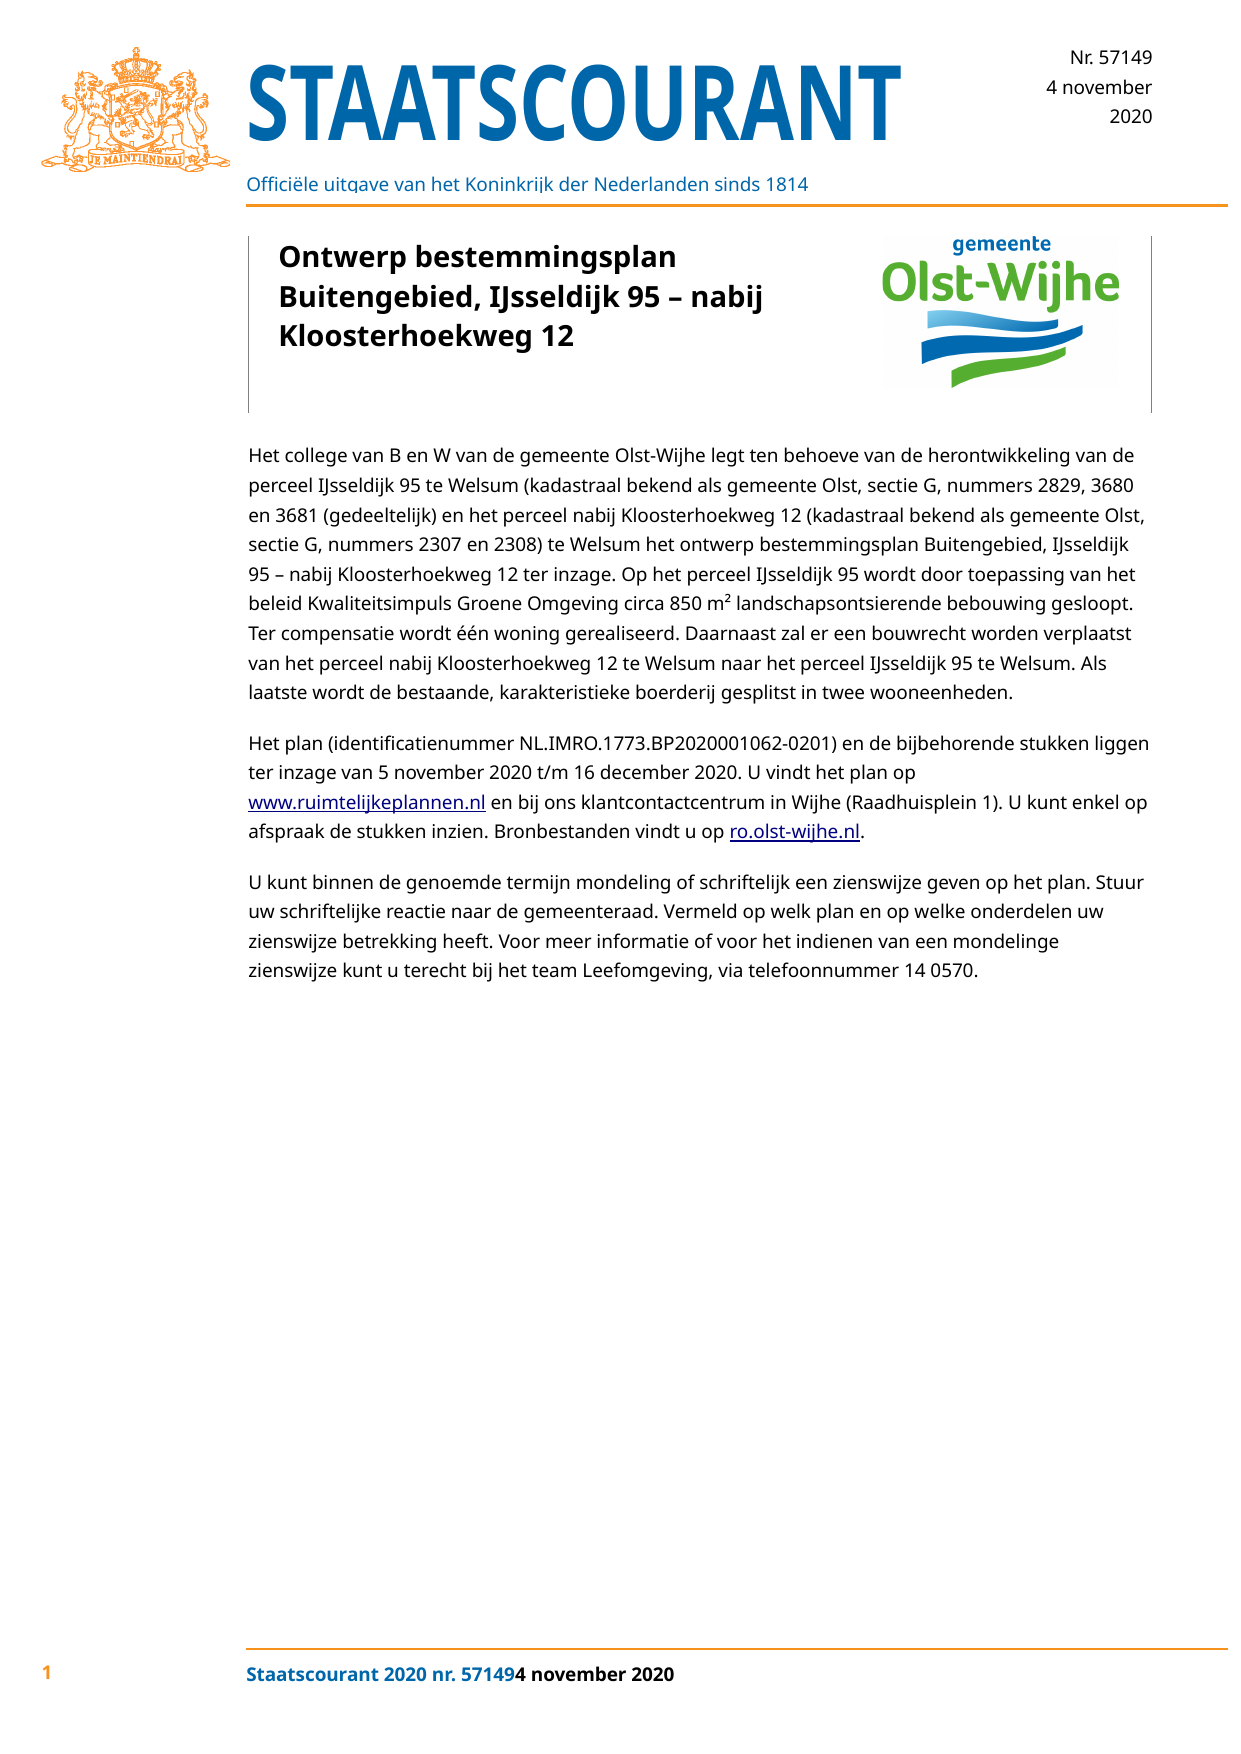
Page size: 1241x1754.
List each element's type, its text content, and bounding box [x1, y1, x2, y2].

picture [41, 47, 231, 172]
table_header [850, 388, 1151, 413]
text Het college van B en W van de gemeente Olst-Wijhe legt ten behoeve van de herontwikkeling van de perceel IJsseldijk 95 te Welsum (kadastraal bekend als gemeente Olst, sectie G, nummers 2829, 3680 en 3681 (gedeeltelijk) en het perceel nabij Kloosterhoekweg 12 (kadastraal bekend als gemeente Olst, sectie G, nummers 2307 en 2308) te Welsum het ontwerp bestemmingsplan Buitengebied, IJsseldijk 95 – nabij Kloosterhoekweg 12 ter inzage. Op het perceel IJsseldijk 95 wordt door toepassing van het beleid Kwaliteitsimpuls Groene Omgeving circa 850 m² landschapsontsierende bebouwing gesloopt. Ter compensatie wordt één woning gerealiseerd. Daarnaast zal er een bouwrecht worden verplaatst van het perceel nabij Kloosterhoekweg 12 te Welsum naar het perceel IJsseldijk 95 te Welsum. Als laatste wordt de bestaande, karakteristieke boerderij gesplitst in twee wooneenheden. [248, 443, 1152, 705]
text Het plan (identificatienummer NL.IMRO.1773.BP2020001062-0201) en de bijbehorende stukken liggen ter inzage van 5 november 2020 t/m 16 december 2020. U vindt het plan op www.ruimtelijkeplannen.nl en bij ons klantcontactcentrum in Wijhe (Raadhuisplein 1). U kunt enkel op afspraak de stukken inzien. Bronbestanden vindt u op ro.olst-wijhe.nl. [248, 730, 1152, 844]
table_header Ontwerp bestemmingsplan Buitengebied, IJsseldijk 95 – nabij Kloosterhoekweg 12 [249, 236, 850, 413]
table_header [850, 236, 882, 387]
picture [882, 236, 1119, 388]
text U kunt binnen de genoemde termijn mondeling of schriftelijk een zienswijze geven op het plan. Stuur uw schriftelijke reactie naar de gemeenteraad. Vermeld op welk plan en op welke onderdelen uw zienswijze betrekking heeft. Voor meer informatie of voor het indienen van een mondelinge zienswijze kunt u terecht bij het team Leefomgeving, via telefoonnummer 14 0570. [248, 869, 1152, 983]
table_header [1119, 236, 1151, 387]
